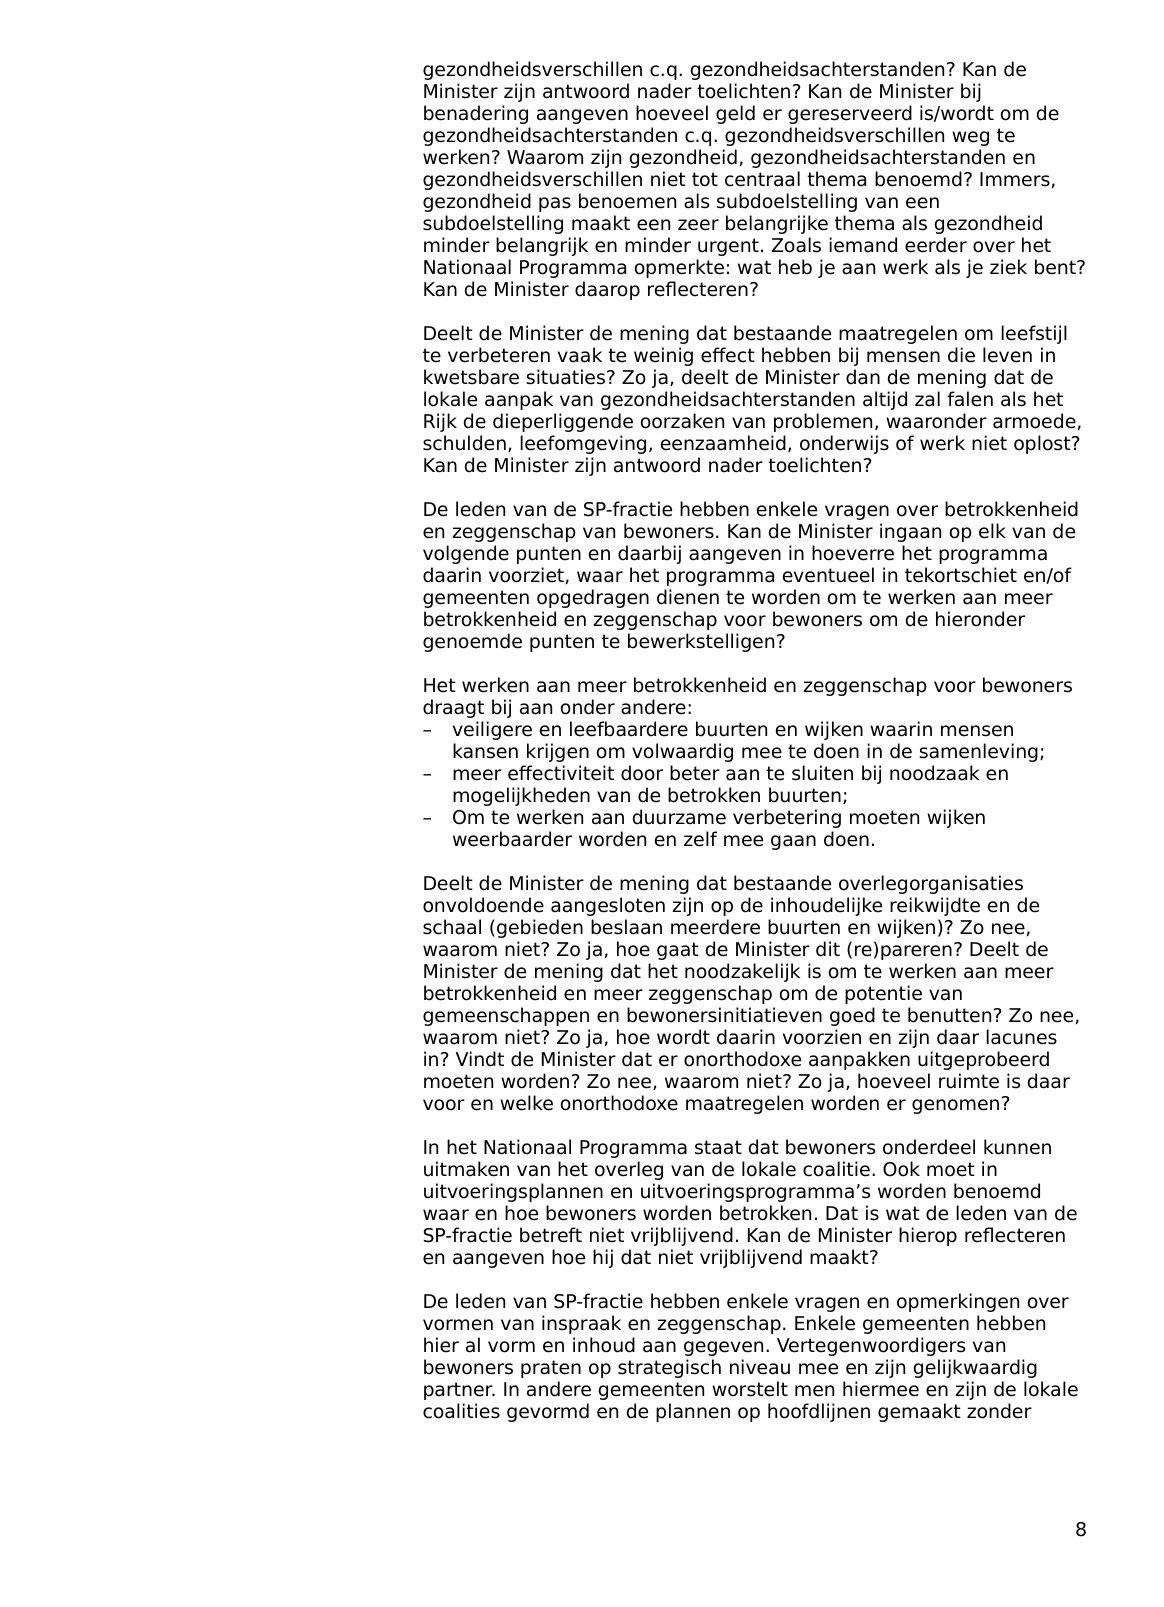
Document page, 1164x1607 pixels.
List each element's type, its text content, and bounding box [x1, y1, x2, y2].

text De leden van de SP-fractie hebben enkele vragen over betrokkenheid en zeggenschap van bewoners. Kan de Minister ingaan op elk van de volgende punten en daarbij aangeven in hoeverre het programma daarin voorziet, waar het programma eventueel in tekortschiet en/of gemeenten opgedragen dienen te worden om te werken aan meer betrokkenheid en zeggenschap voor bewoners om de hieronder genoemde punten te bewerkstelligen? [422, 499, 1087, 653]
text – veiligere en leefbaardere buurten en wijken waarin mensen kansen krijgen om volwaardig mee te doen in de samenleving; [422, 719, 1087, 763]
text – meer effectiviteit door beter aan te sluiten bij noodzaak en mogelijkheden van de betrokken buurten; [422, 763, 1087, 807]
text De leden van SP-fractie hebben enkele vragen en opmerkingen over vormen van inspraak en zeggenschap. Enkele gemeenten hebben hier al vorm en inhoud aan gegeven. Vertegenwoordigers van bewoners praten op strategisch niveau mee en zijn gelijkwaardig partner. In andere gemeenten worstelt men hiermee en zijn de lokale coalities gevormd en de plannen op hoofdlijnen gemaakt zonder [422, 1291, 1087, 1423]
text Deelt de Minister de mening dat bestaande maatregelen om leefstijl te verbeteren vaak te weinig effect hebben bij mensen die leven in kwetsbare situaties? Zo ja, deelt de Minister dan de mening dat de lokale aanpak van gezondheidsachterstanden altijd zal falen als het Rijk de dieperliggende oorzaken van problemen, waaronder armoede, schulden, leefomgeving, eenzaamheid, onderwijs of werk niet oplost? Kan de Minister zijn antwoord nader toelichten? [422, 323, 1087, 477]
text – Om te werken aan duurzame verbetering moeten wijken weerbaarder worden en zelf mee gaan doen. [422, 807, 1087, 851]
text Het werken aan meer betrokkenheid en zeggenschap voor bewoners draagt bij aan onder andere: [422, 675, 1087, 719]
text gezondheidsverschillen c.q. gezondheidsachterstanden? Kan de Minister zijn antwoord nader toelichten? Kan de Minister bij benadering aangeven hoeveel geld er gereserveerd is/wordt om de gezondheidsachterstanden c.q. gezondheidsverschillen weg te werken? Waarom zijn gezondheid, gezondheidsachterstanden en gezondheidsverschillen niet tot centraal thema benoemd? Immers, gezondheid pas benoemen als subdoelstelling van een subdoelstelling maakt een zeer belangrijke thema als gezondheid minder belangrijk en minder urgent. Zoals iemand eerder over het Nationaal Programma opmerkte: wat heb je aan werk als je ziek bent? Kan de Minister daarop reflecteren? [422, 59, 1087, 301]
text Deelt de Minister de mening dat bestaande overlegorganisaties onvoldoende aangesloten zijn op de inhoudelijke reikwijdte en de schaal (gebieden beslaan meerdere buurten en wijken)? Zo nee, waarom niet? Zo ja, hoe gaat de Minister dit (re)pareren? Deelt de Minister de mening dat het noodzakelijk is om te werken aan meer betrokkenheid en meer zeggenschap om de potentie van gemeenschappen en bewonersinitiatieven goed te benutten? Zo nee, waarom niet? Zo ja, hoe wordt daarin voorzien en zijn daar lacunes in? Vindt de Minister dat er onorthodoxe aanpakken uitgeprobeerd moeten worden? Zo nee, waarom niet? Zo ja, hoeveel ruimte is daar voor en welke onorthodoxe maatregelen worden er genomen? [422, 873, 1087, 1115]
text In het Nationaal Programma staat dat bewoners onderdeel kunnen uitmaken van het overleg van de lokale coalitie. Ook moet in uitvoeringsplannen en uitvoeringsprogramma’s worden benoemd waar en hoe bewoners worden betrokken. Dat is wat de leden van de SP-fractie betreft niet vrijblijvend. Kan de Minister hierop reflecteren en aangeven hoe hij dat niet vrijblijvend maakt? [422, 1137, 1087, 1269]
